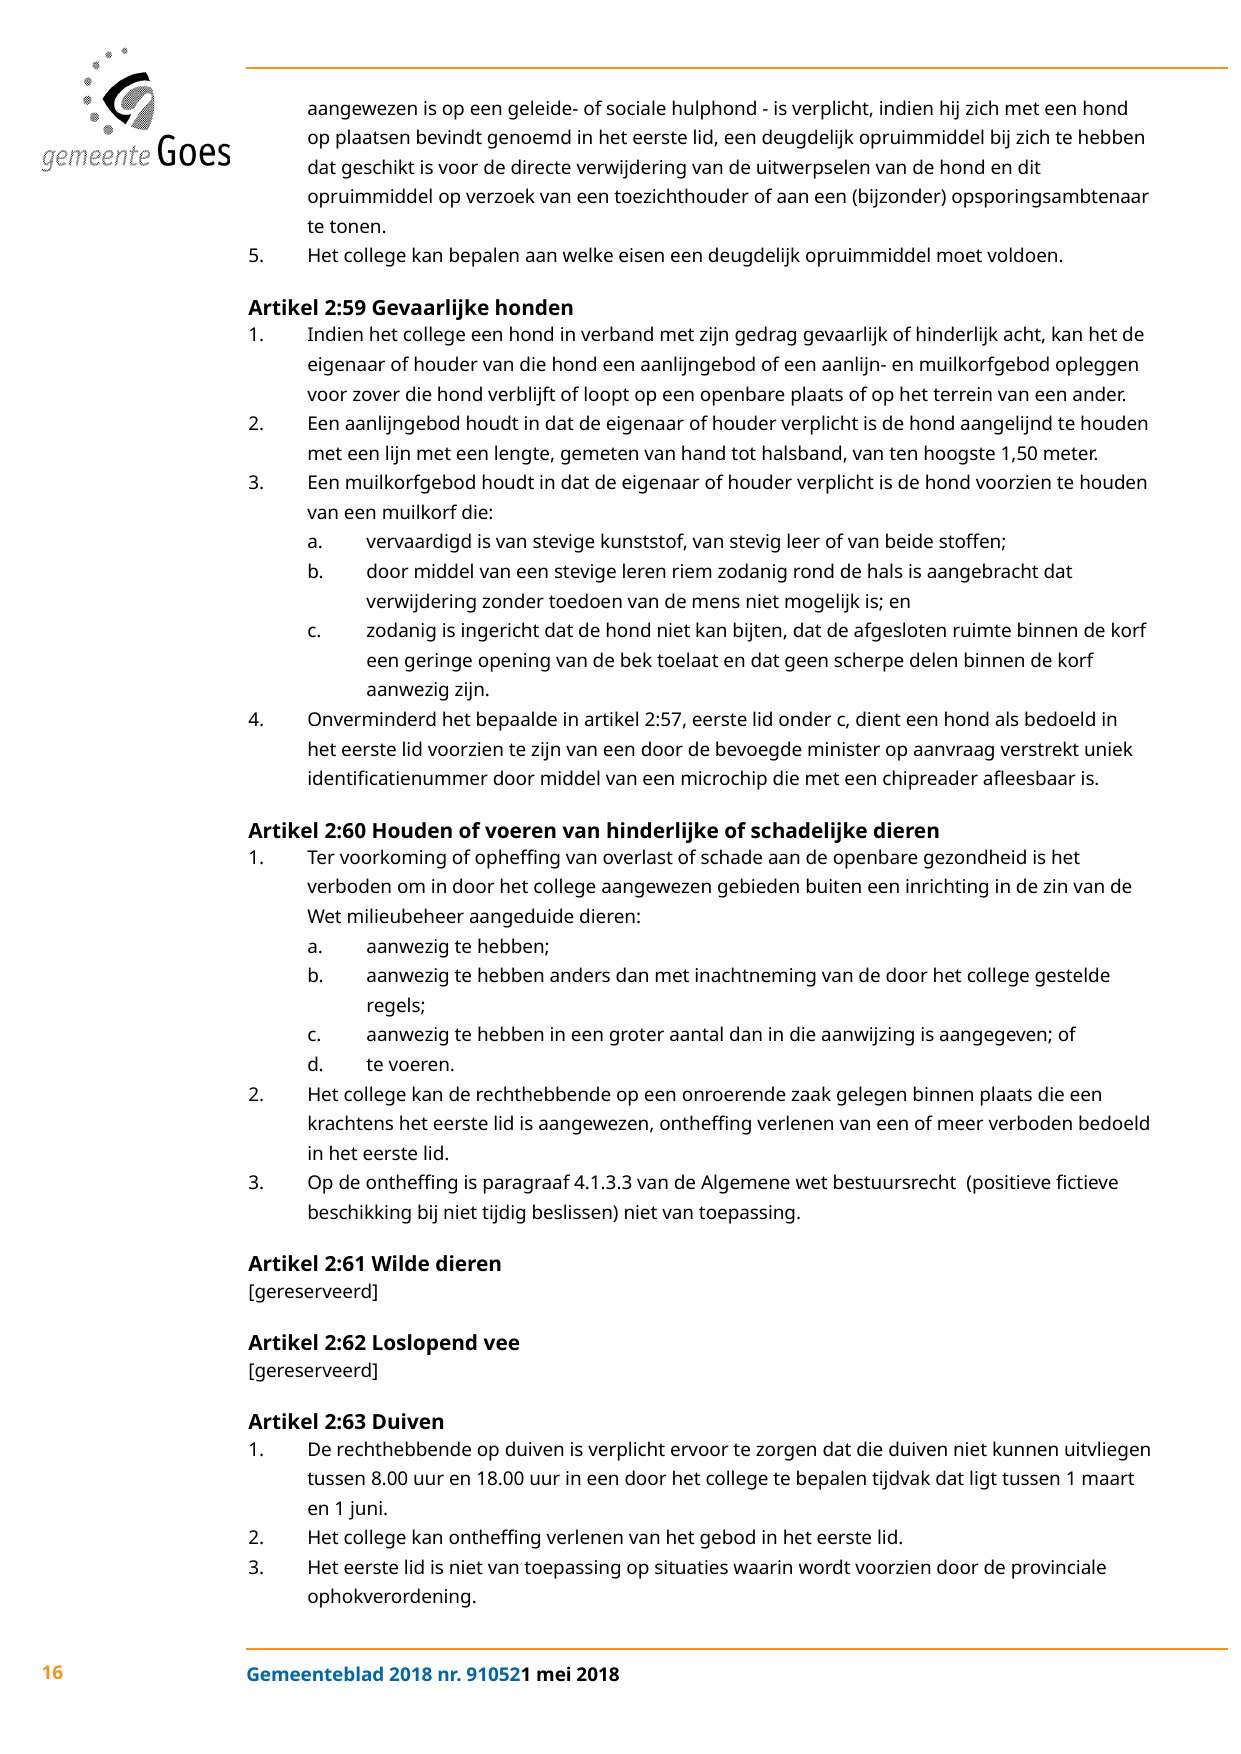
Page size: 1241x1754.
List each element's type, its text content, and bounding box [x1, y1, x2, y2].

list Het college kan de rechthebbende op een onroerende zaak gelegen binnen plaats die een krachtens het eerste lid is aangewezen, ontheffing verlenen van een of meer verboden bedoeld in het eerste lid. [248, 1081, 1152, 1166]
text Artikel 2:61 Wilde dieren [248, 1249, 1152, 1278]
list Het college kan bepalen aan welke eisen een deugdelijk opruimmiddel moet voldoen. [248, 243, 1152, 268]
list aangewezen is op een geleide- of sociale hulphond - is verplicht, indien hij zich met een hond op plaatsen bevindt genoemd in het eerste lid, een deugdelijk opruimmiddel bij zich te hebben dat geschikt is voor de directe verwijdering van de uitwerpselen van de hond en dit opruimmiddel op verzoek van een toezichthouder of aan een (bijzonder) opsporingsambtenaar te tonen. [248, 95, 1152, 239]
list Een aanlijngebod houdt in dat de eigenaar of houder verplicht is de hond aangelijnd te houden met een lijn met een lengte, gemeten van hand tot halsband, van ten hoogste 1,50 meter. [248, 410, 1152, 466]
picture [41, 47, 231, 172]
list aanwezig te hebben in een groter aantal dan in die aanwijzing is aangegeven; of [307, 1022, 1152, 1047]
list Indien het college een hond in verband met zijn gedrag gevaarlijk of hinderlijk acht, kan het de eigenaar of houder van die hond een aanlijngebod of een aanlijn- en muilkorfgebod opleggen voor zover die hond verblijft of loopt op een openbare plaats of op het terrein van een ander. [248, 322, 1152, 406]
list Een muilkorfgebod houdt in dat de eigenaar of houder verplicht is de hond voorzien te houden van een muilkorf die: [248, 469, 1152, 525]
list Onverminderd het bepaalde in artikel 2:57, eerste lid onder c, dient een hond als bedoeld in het eerste lid voorzien te zijn van een door de bevoegde minister op aanvraag verstrekt uniek identificatienummer door middel van een microchip die met een chipreader afleesbaar is. [248, 706, 1152, 791]
list te voeren. [307, 1051, 1152, 1077]
text [gereserveerd] [248, 1278, 1152, 1304]
text Artikel 2:60 Houden of voeren van hinderlijke of schadelijke dieren [248, 816, 1152, 844]
list Het eerste lid is niet van toepassing op situaties waarin wordt voorzien door de provinciale ophokverordening. [248, 1554, 1152, 1609]
list aanwezig te hebben; [307, 933, 1152, 959]
text Artikel 2:59 Gevaarlijke honden [248, 293, 1152, 322]
list Het college kan ontheffing verlenen van het gebod in het eerste lid. [248, 1524, 1152, 1550]
list aanwezig te hebben anders dan met inachtneming van de door het college gestelde regels; [307, 962, 1152, 1018]
list vervaardigd is van stevige kunststof, van stevig leer of van beide stoffen; [307, 529, 1152, 554]
list De rechthebbende op duiven is verplicht ervoor te zorgen dat die duiven niet kunnen uitvliegen tussen 8.00 uur en 18.00 uur in een door het college te bepalen tijdvak dat ligt tussen 1 maart en 1 juni. [248, 1436, 1152, 1521]
text Artikel 2:62 Loslopend vee [248, 1328, 1152, 1357]
text Artikel 2:63 Duiven [248, 1407, 1152, 1436]
text [gereserveerd] [248, 1357, 1152, 1383]
list Op de ontheffing is paragraaf 4.1.3.3 van de Algemene wet bestuursrecht (positieve fictieve beschikking bij niet tijdig beslissen) niet van toepassing. [248, 1169, 1152, 1225]
list zodanig is ingericht dat de hond niet kan bijten, dat de afgesloten ruimte binnen de korf een geringe opening van de bek toelaat en dat geen scherpe delen binnen de korf aanwezig zijn. [307, 617, 1152, 702]
list door middel van een stevige leren riem zodanig rond de hals is aangebracht dat verwijdering zonder toedoen van de mens niet mogelijk is; en [307, 558, 1152, 613]
list Ter voorkoming of opheffing van overlast of schade aan de openbare gezondheid is het verboden om in door het college aangewezen gebieden buiten een inrichting in de zin van de Wet milieubeheer aangeduide dieren: [248, 844, 1152, 929]
